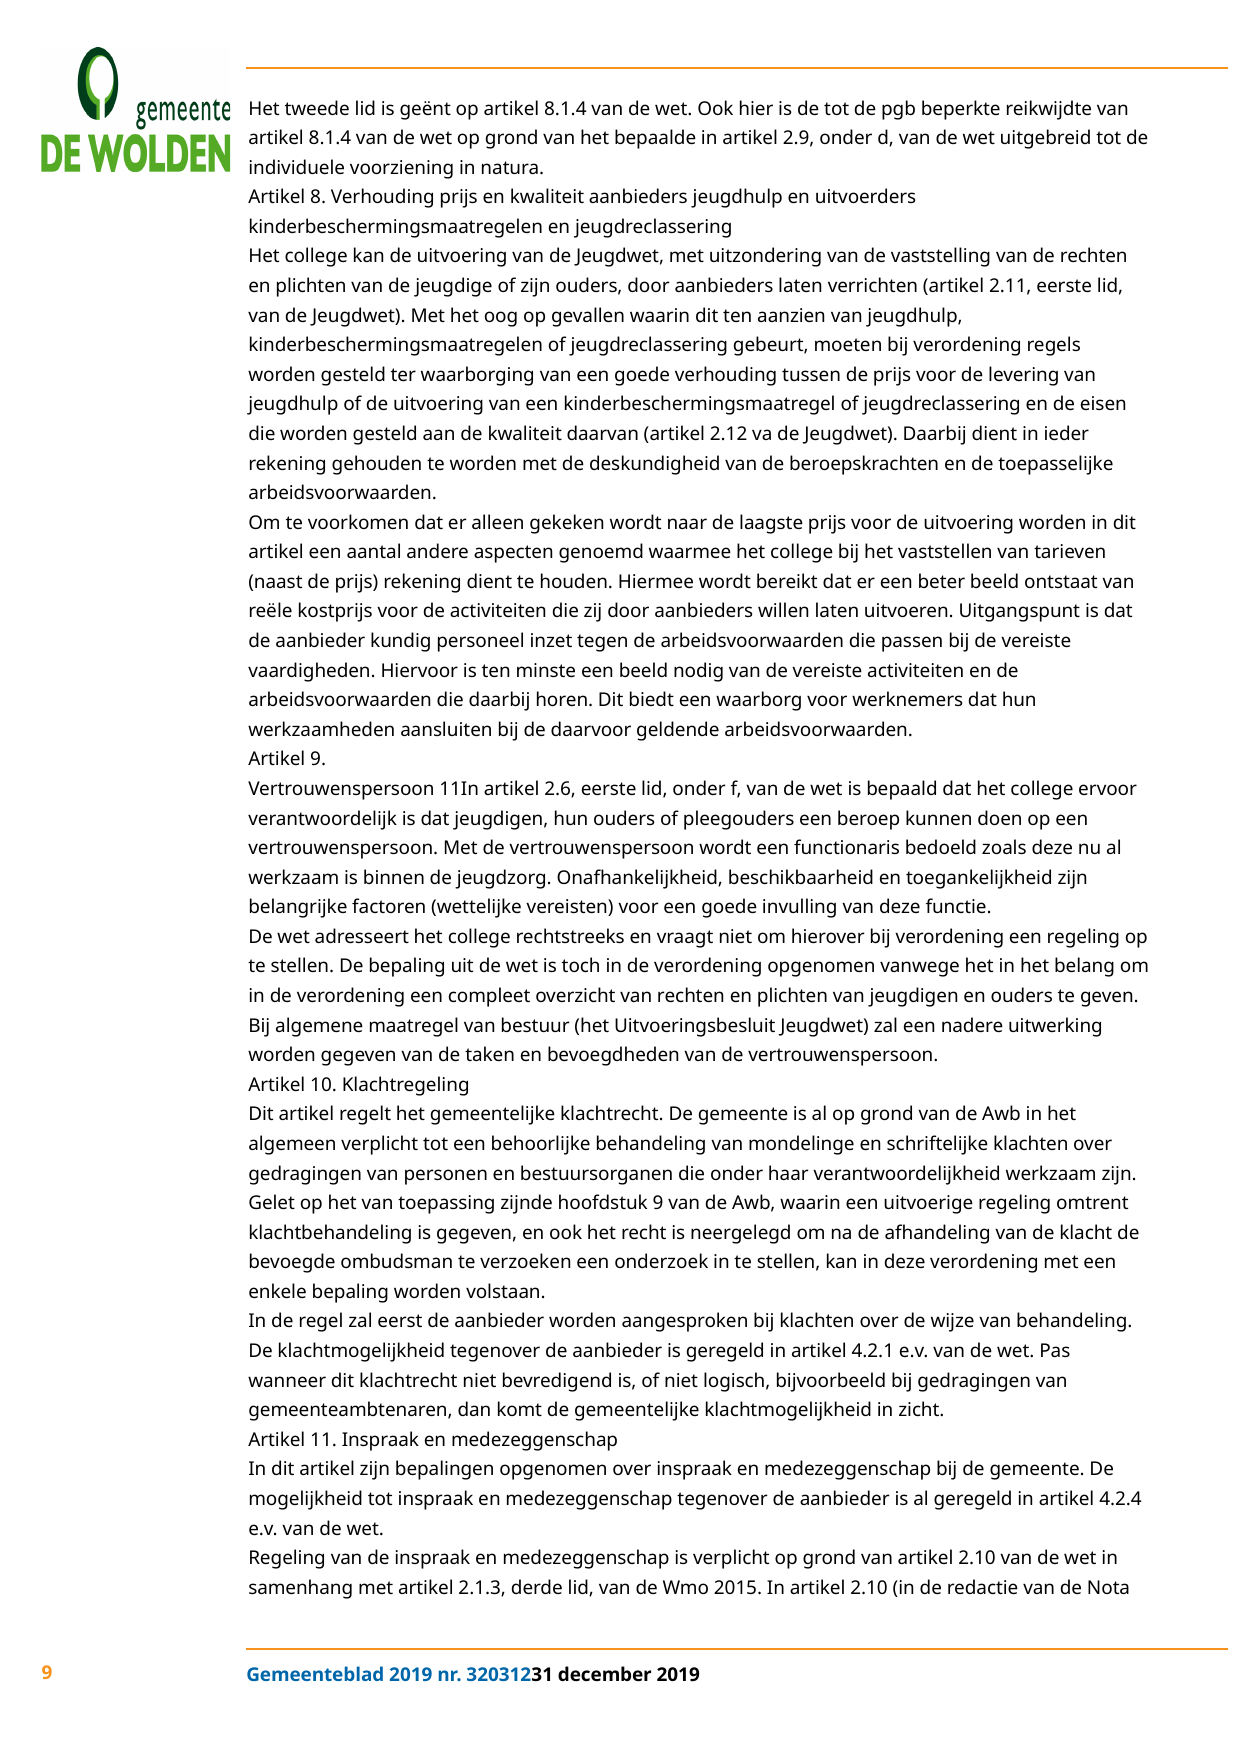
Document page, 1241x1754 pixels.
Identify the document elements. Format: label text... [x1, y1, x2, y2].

text Artikel 8. Verhouding prijs en kwaliteit aanbieders jeugdhulp en uitvoerders kinderbeschermingsmaatregelen en jeugdreclassering [248, 183, 1152, 239]
text Het college kan de uitvoering van de Jeugdwet, met uitzondering van de vaststelling van de rechten en plichten van de jeugdige of zijn ouders, door aanbieders laten verrichten (artikel 2.11, eerste lid, van de Jeugdwet). Met het oog op gevallen waarin dit ten aanzien van jeugdhulp, kinderbeschermingsmaatregelen of jeugdreclassering gebeurt, moeten bij verordening regels worden gesteld ter waarborging van een goede verhouding tussen de prijs voor de levering van jeugdhulp of de uitvoering van een kinderbeschermingsmaatregel of jeugdreclassering en de eisen die worden gesteld aan de kwaliteit daarvan (artikel 2.12 va de Jeugdwet). Daarbij dient in ieder rekening gehouden te worden met de deskundigheid van de beroepskrachten en de toepasselijke arbeidsvoorwaarden. [248, 243, 1152, 505]
text In de regel zal eerst de aanbieder worden aangesproken bij klachten over de wijze van behandeling. De klachtmogelijkheid tegenover de aanbieder is geregeld in artikel 4.2.1 e.v. van de wet. Pas wanneer dit klachtrecht niet bevredigend is, of niet logisch, bijvoorbeeld bij gedragingen van gemeenteambtenaren, dan komt de gemeentelijke klachtmogelijkheid in zicht. [248, 1308, 1152, 1422]
text Artikel 11. Inspraak en medezeggenschap [248, 1426, 1152, 1452]
text Artikel 10. Klachtregeling [248, 1071, 1152, 1097]
text De wet adresseert het college rechtstreeks en vraagt niet om hierover bij verordening een regeling op te stellen. De bepaling uit de wet is toch in de verordening opgenomen vanwege het in het belang om in de verordening een compleet overzicht van rechten en plichten van jeugdigen en ouders te geven. Bij algemene maatregel van bestuur (het Uitvoeringsbesluit Jeugdwet) zal een nadere uitwerking worden gegeven van de taken en bevoegdheden van de vertrouwenspersoon. [248, 923, 1152, 1067]
text Regeling van de inspraak en medezeggenschap is verplicht op grond van artikel 2.10 van de wet in samenhang met artikel 2.1.3, derde lid, van de Wmo 2015. In artikel 2.10 (in de redactie van de Nota [248, 1544, 1152, 1600]
text Vertrouwenspersoon 11In artikel 2.6, eerste lid, onder f, van de wet is bepaald dat het college ervoor verantwoordelijk is dat jeugdigen, hun ouders of pleegouders een beroep kunnen doen op een vertrouwenspersoon. Met de vertrouwenspersoon wordt een functionaris bedoeld zoals deze nu al werkzaam is binnen de jeugdzorg. Onafhankelijkheid, beschikbaarheid en toegankelijkheid zijn belangrijke factoren (wettelijke vereisten) voor een goede invulling van deze functie. [248, 775, 1152, 919]
text Artikel 9. [248, 746, 1152, 771]
text Om te voorkomen dat er alleen gekeken wordt naar de laagste prijs voor de uitvoering worden in dit artikel een aantal andere aspecten genoemd waarmee het college bij het vaststellen van tarieven (naast de prijs) rekening dient te houden. Hiermee wordt bereikt dat er een beter beeld ontstaat van reële kostprijs voor de activiteiten die zij door aanbieders willen laten uitvoeren. Uitgangspunt is dat de aanbieder kundig personeel inzet tegen de arbeidsvoorwaarden die passen bij de vereiste vaardigheden. Hiervoor is ten minste een beeld nodig van de vereiste activiteiten en de arbeidsvoorwaarden die daarbij horen. Dit biedt een waarborg voor werknemers dat hun werkzaamheden aansluiten bij de daarvoor geldende arbeidsvoorwaarden. [248, 509, 1152, 742]
picture [41, 47, 231, 172]
text Gelet op het van toepassing zijnde hoofdstuk 9 van de Awb, waarin een uitvoerige regeling omtrent klachtbehandeling is gegeven, en ook het recht is neergelegd om na de afhandeling van de klacht de bevoegde ombudsman te verzoeken een onderzoek in te stellen, kan in deze verordening met een enkele bepaling worden volstaan. [248, 1189, 1152, 1304]
text Het tweede lid is geënt op artikel 8.1.4 van de wet. Ook hier is de tot de pgb beperkte reikwijdte van artikel 8.1.4 van de wet op grond van het bepaalde in artikel 2.9, onder d, van de wet uitgebreid tot de individuele voorziening in natura. [248, 95, 1152, 180]
text In dit artikel zijn bepalingen opgenomen over inspraak en medezeggenschap bij de gemeente. De mogelijkheid tot inspraak en medezeggenschap tegenover de aanbieder is al geregeld in artikel 4.2.4 e.v. van de wet. [248, 1456, 1152, 1541]
text Dit artikel regelt het gemeentelijke klachtrecht. De gemeente is al op grond van de Awb in het algemeen verplicht tot een behoorlijke behandeling van mondelinge en schriftelijke klachten over gedragingen van personen en bestuursorganen die onder haar verantwoordelijkheid werkzaam zijn. [248, 1101, 1152, 1186]
